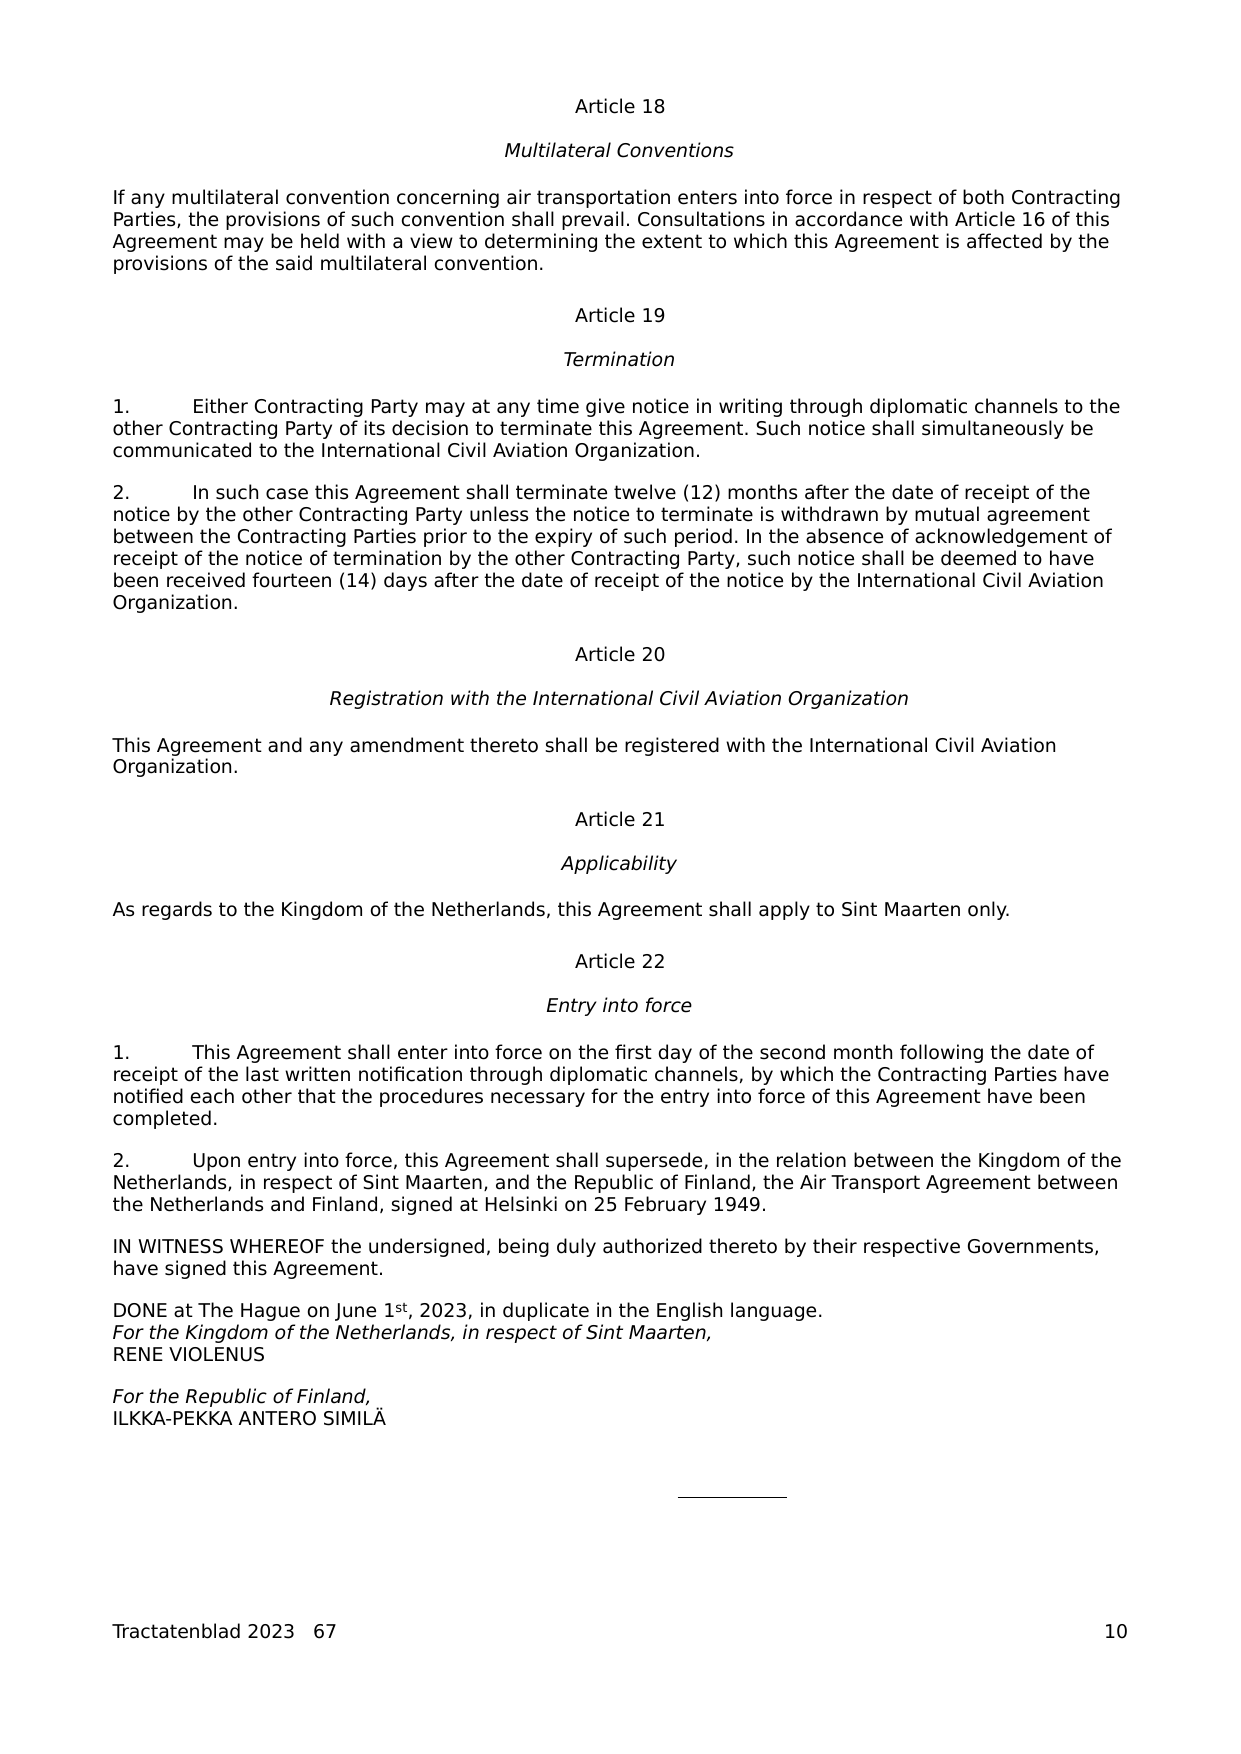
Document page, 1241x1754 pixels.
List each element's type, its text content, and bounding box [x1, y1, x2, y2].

subtitle Article 22 Entry into force [112, 951, 1128, 1017]
text For the Kingdom of the Netherlands, in respect of Sint Maarten, RENE VIOLENUS [112, 1322, 1128, 1366]
text As regards to the Kingdom of the Netherlands, this Agreement shall apply to Sint Maarten only. [112, 899, 1128, 921]
text 1. This Agreement shall enter into force on the first day of the second month following the date of receipt of the last written notification through diplomatic channels, by which the Contracting Parties have notified each other that the procedures necessary for the entry into force of this Agreement have been completed. [112, 1042, 1128, 1130]
subtitle Article 20 Registration with the International Civil Aviation Organization [112, 643, 1128, 709]
text DONE at The Hague on June 1st, 2023, in duplicate in the English language. [112, 1300, 1128, 1322]
subtitle Article 18 Multilateral Conventions [112, 96, 1128, 162]
subtitle Article 21 Applicability [112, 808, 1128, 874]
text This Agreement and any amendment thereto shall be registered with the International Civil Aviation Organization. [112, 734, 1128, 778]
text For the Republic of Finland, ILKKA-PEKKA ANTERO SIMILÄ [112, 1386, 1128, 1430]
text 1. Either Contracting Party may at any time give notice in writing through diplomatic channels to the other Contracting Party of its decision to terminate this Agreement. Such notice shall simultaneously be communicated to the International Civil Aviation Organization. [112, 396, 1128, 462]
text If any multilateral convention concerning air transportation enters into force in respect of both Contracting Parties, the provisions of such convention shall prevail. Consultations in accordance with Article 16 of this Agreement may be held with a view to determining the extent to which this Agreement is affected by the provisions of the said multilateral convention. [112, 187, 1128, 275]
text IN WITNESS WHEREOF the undersigned, being duly authorized thereto by their respective Governments, have signed this Agreement. [112, 1236, 1128, 1280]
text 2. Upon entry into force, this Agreement shall supersede, in the relation between the Kingdom of the Netherlands, in respect of Sint Maarten, and the Republic of Finland, the Air Transport Agreement between the Netherlands and Finland, signed at Helsinki on 25 February 1949. [112, 1150, 1128, 1216]
text 2. In such case this Agreement shall terminate twelve (12) months after the date of receipt of the notice by the other Contracting Party unless the notice to terminate is withdrawn by mutual agreement between the Contracting Parties prior to the expiry of such period. In the absence of acknowledgement of receipt of the notice of termination by the other Contracting Party, such notice shall be deemed to have been received fourteen (14) days after the date of receipt of the notice by the International Civil Aviation Organization. [112, 482, 1128, 613]
subtitle Article 19 Termination [112, 305, 1128, 371]
